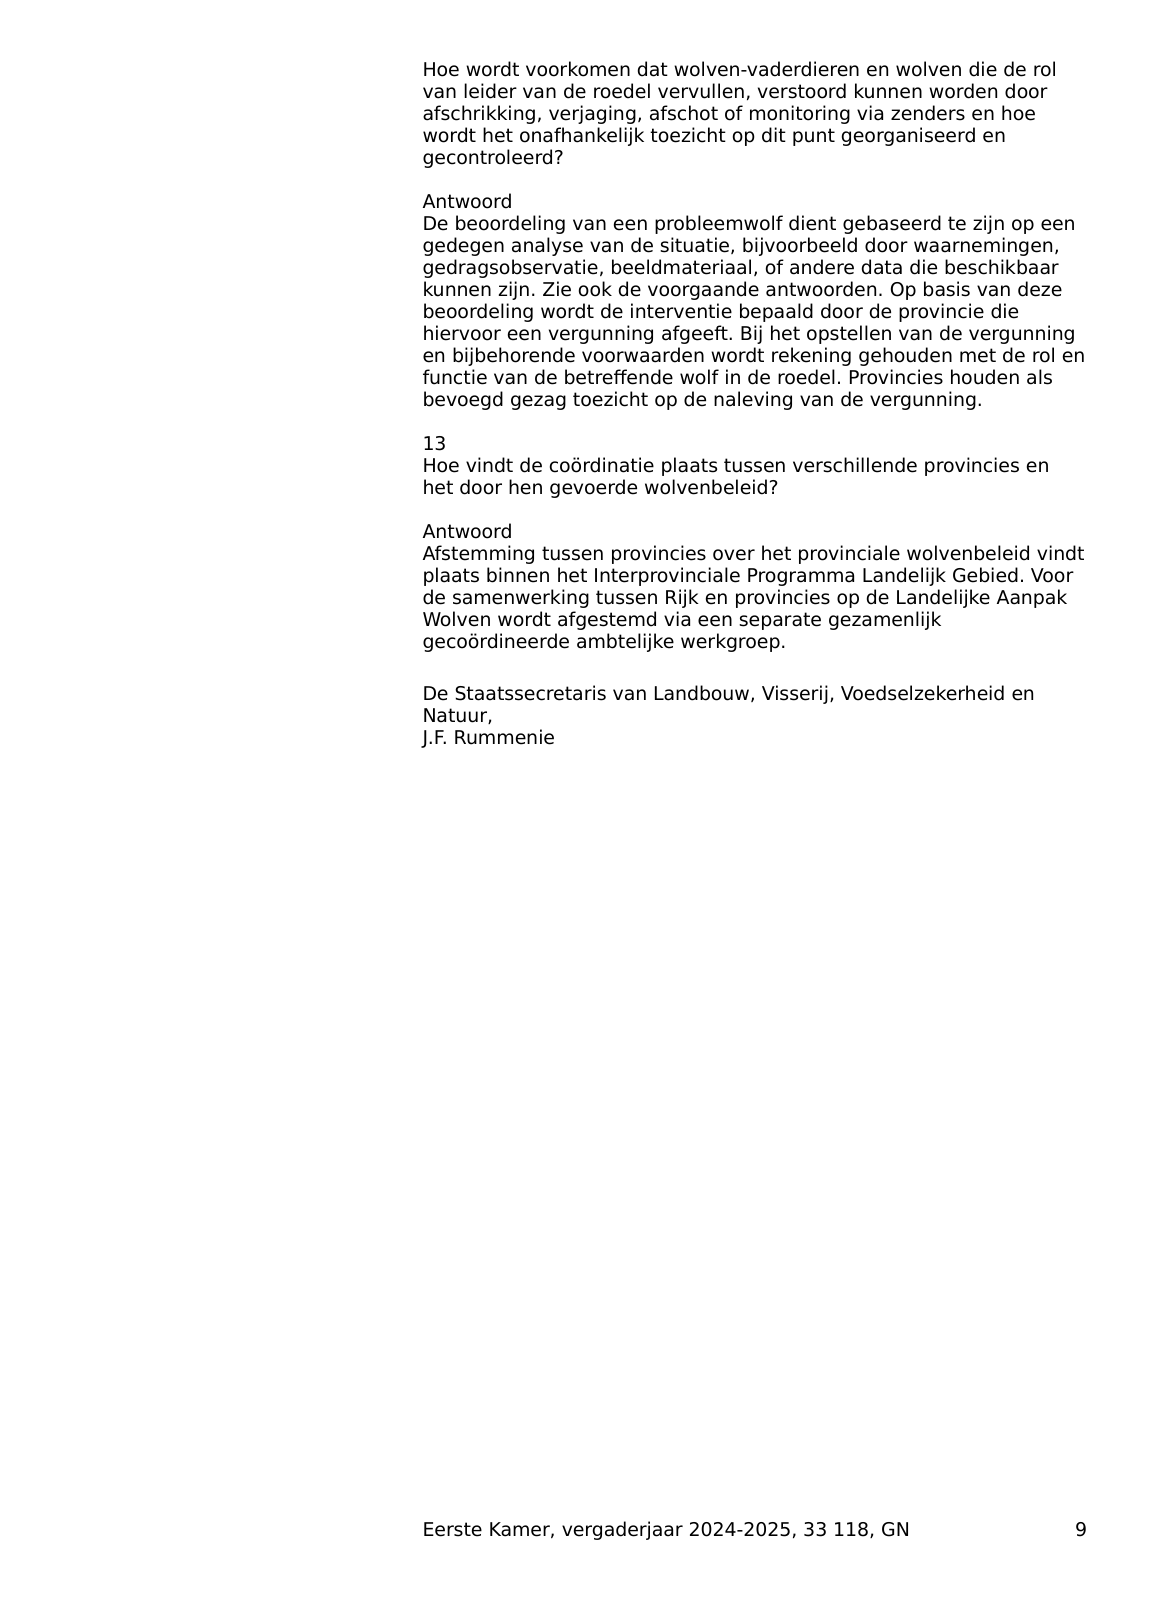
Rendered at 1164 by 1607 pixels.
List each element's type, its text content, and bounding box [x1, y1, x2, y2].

text 13 [422, 433, 1087, 455]
text Afstemming tussen provincies over het provinciale wolvenbeleid vindt plaats binnen het Interprovinciale Programma Landelijk Gebied. Voor de samenwerking tussen Rijk en provincies op de Landelijke Aanpak Wolven wordt afgestemd via een separate gezamenlijk gecoördineerde ambtelijke werkgroep. [422, 543, 1087, 653]
text De Staatssecretaris van Landbouw, Visserij, Voedselzekerheid en Natuur, J.F. Rummenie [422, 683, 1087, 749]
text De beoordeling van een probleemwolf dient gebaseerd te zijn op een gedegen analyse van de situatie, bijvoorbeeld door waarnemingen, gedragsobservatie, beeldmateriaal, of andere data die beschikbaar kunnen zijn. Zie ook de voorgaande antwoorden. Op basis van deze beoordeling wordt de interventie bepaald door de provincie die hiervoor een vergunning afgeeft. Bij het opstellen van de vergunning en bijbehorende voorwaarden wordt rekening gehouden met de rol en functie van de betreffende wolf in de roedel. Provincies houden als bevoegd gezag toezicht op de naleving van de vergunning. [422, 213, 1087, 411]
text Hoe wordt voorkomen dat wolven-vaderdieren en wolven die de rol van leider van de roedel vervullen, verstoord kunnen worden door afschrikking, verjaging, afschot of monitoring via zenders en hoe wordt het onafhankelijk toezicht op dit punt georganiseerd en gecontroleerd? [422, 59, 1087, 169]
text Antwoord [422, 191, 1087, 213]
text Antwoord [422, 521, 1087, 543]
text Hoe vindt de coördinatie plaats tussen verschillende provincies en het door hen gevoerde wolvenbeleid? [422, 455, 1087, 499]
